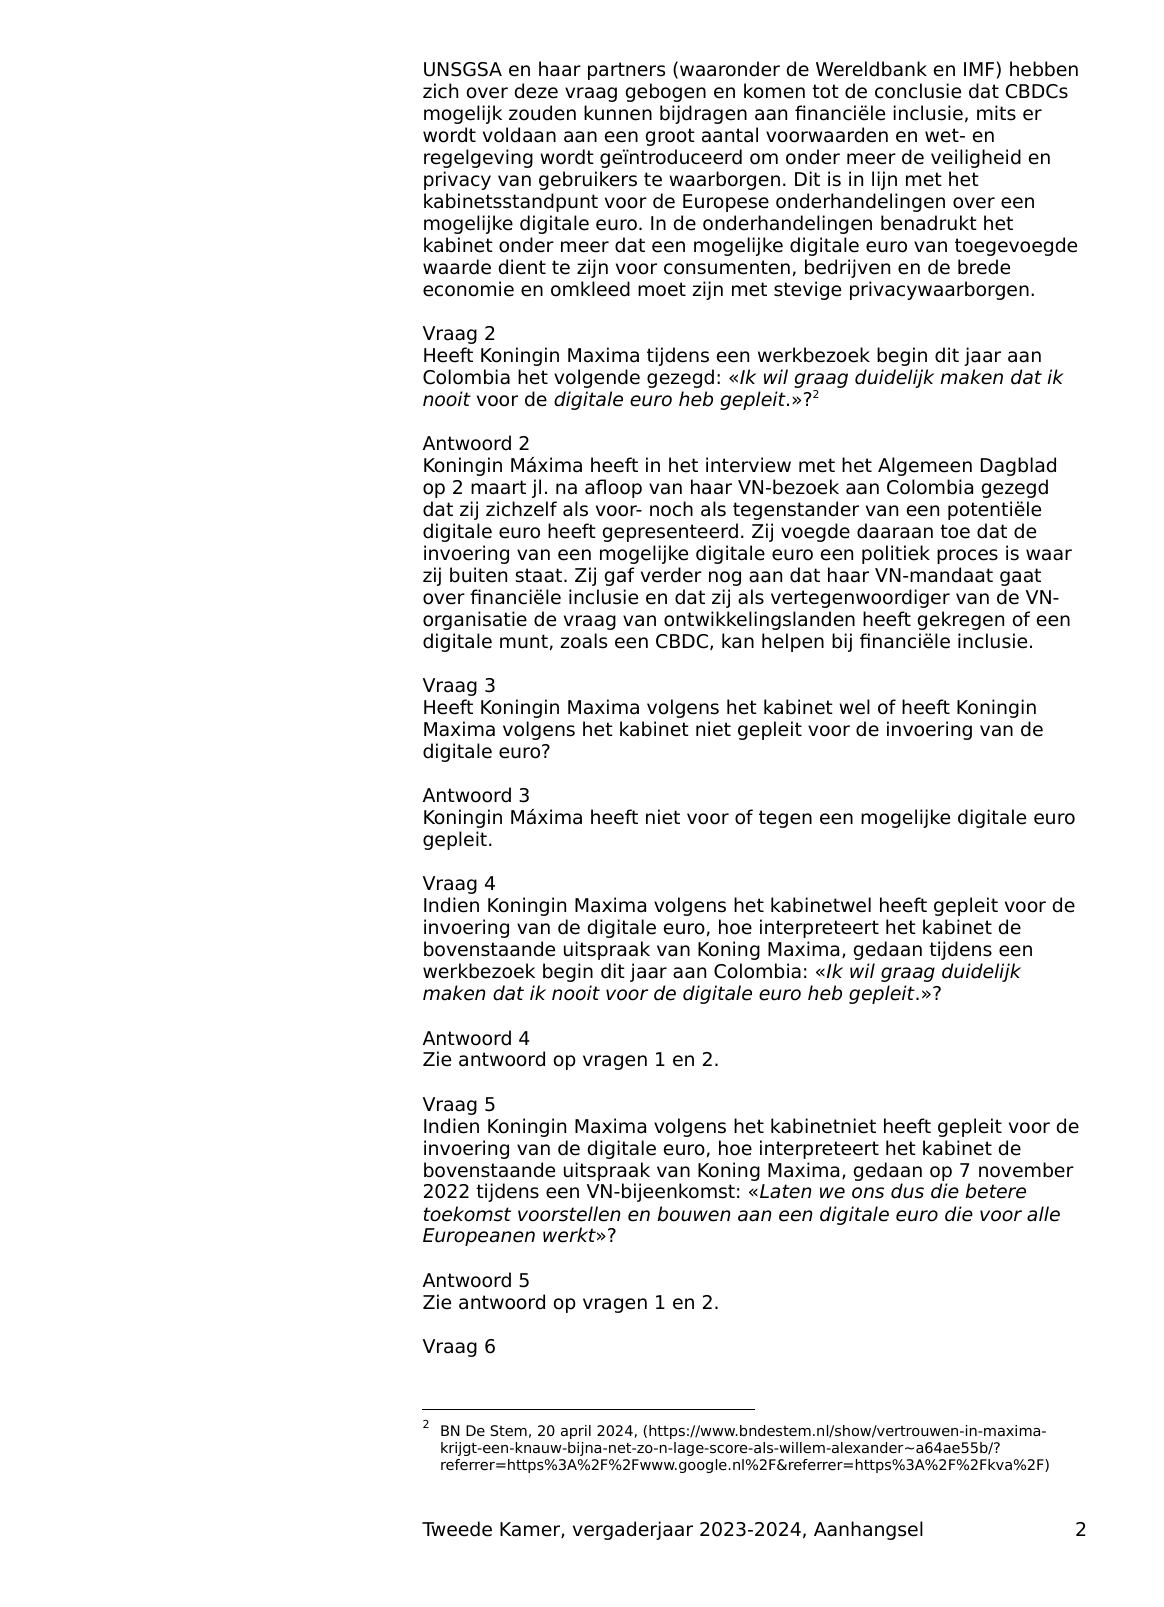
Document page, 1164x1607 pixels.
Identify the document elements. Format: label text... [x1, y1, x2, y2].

text Heeft Koningin Maxima volgens het kabinet wel of heeft Koningin Maxima volgens het kabinet niet gepleit voor de invoering van de digitale euro? [422, 697, 1087, 763]
text Vraag 2 [422, 323, 1087, 345]
text Antwoord 5 [422, 1269, 1087, 1292]
text Antwoord 4 [422, 1027, 1087, 1049]
text UNSGSA en haar partners (waaronder de Wereldbank en IMF) hebben zich over deze vraag gebogen en komen tot de conclusie dat CBDCs mogelijk zouden kunnen bijdragen aan financiële inclusie, mits er wordt voldaan aan een groot aantal voorwaarden en wet- en regelgeving wordt geïntroduceerd om onder meer de veiligheid en privacy van gebruikers te waarborgen. Dit is in lijn met het kabinetsstandpunt voor de Europese onderhandelingen over een mogelijke digitale euro. In de onderhandelingen benadrukt het kabinet onder meer dat een mogelijke digitale euro van toegevoegde waarde dient te zijn voor consumenten, bedrijven en de brede economie en omkleed moet zijn met stevige privacywaarborgen. [422, 59, 1087, 301]
text Indien Koningin Maxima volgens het kabinetwel heeft gepleit voor de invoering van de digitale euro, hoe interpreteert het kabinet de bovenstaande uitspraak van Koning Maxima, gedaan tijdens een werkbezoek begin dit jaar aan Colombia: «Ik wil graag duidelijk maken dat ik nooit voor de digitale euro heb gepleit.»? [422, 895, 1087, 1005]
text Vraag 4 [422, 873, 1087, 895]
text BN De Stem, 20 april 2024, (https://www.bndestem.nl/show/vertrouwen-in-maxima-krijgt-een-knauw-bijna-net-zo-n-lage-score-als-willem-alexander~a64ae55b/?referrer=https%3A%2F%2Fwww.google.nl%2F&referrer=https%3A%2F%2Fkva%2F) [422, 1418, 1087, 1474]
text Heeft Koningin Maxima tijdens een werkbezoek begin dit jaar aan Colombia het volgende gezegd: «Ik wil graag duidelijk maken dat ik nooit voor de digitale euro heb gepleit.»? [422, 345, 1087, 411]
text Antwoord 2 [422, 433, 1087, 455]
text Koningin Máxima heeft niet voor of tegen een mogelijke digitale euro gepleit. [422, 807, 1087, 851]
text Antwoord 3 [422, 785, 1087, 807]
text Vraag 5 [422, 1093, 1087, 1116]
text Vraag 3 [422, 675, 1087, 697]
text Vraag 6 [422, 1336, 1087, 1358]
text Zie antwoord op vragen 1 en 2. [422, 1049, 1087, 1071]
text Koningin Máxima heeft in het interview met het Algemeen Dagblad op 2 maart jl. na afloop van haar VN-bezoek aan Colombia gezegd dat zij zichzelf als voor- noch als tegenstander van een potentiële digitale euro heeft gepresenteerd. Zij voegde daaraan toe dat de invoering van een mogelijke digitale euro een politiek proces is waar zij buiten staat. Zij gaf verder nog aan dat haar VN-mandaat gaat over financiële inclusie en dat zij als vertegenwoordiger van de VN-organisatie de vraag van ontwikkelingslanden heeft gekregen of een digitale munt, zoals een CBDC, kan helpen bij financiële inclusie. [422, 455, 1087, 653]
text Indien Koningin Maxima volgens het kabinetniet heeft gepleit voor de invoering van de digitale euro, hoe interpreteert het kabinet de bovenstaande uitspraak van Koning Maxima, gedaan op 7 november 2022 tijdens een VN-bijeenkomst: «Laten we ons dus die betere toekomst voorstellen en bouwen aan een digitale euro die voor alle Europeanen werkt»? [422, 1116, 1087, 1247]
text Zie antwoord op vragen 1 en 2. [422, 1292, 1087, 1313]
